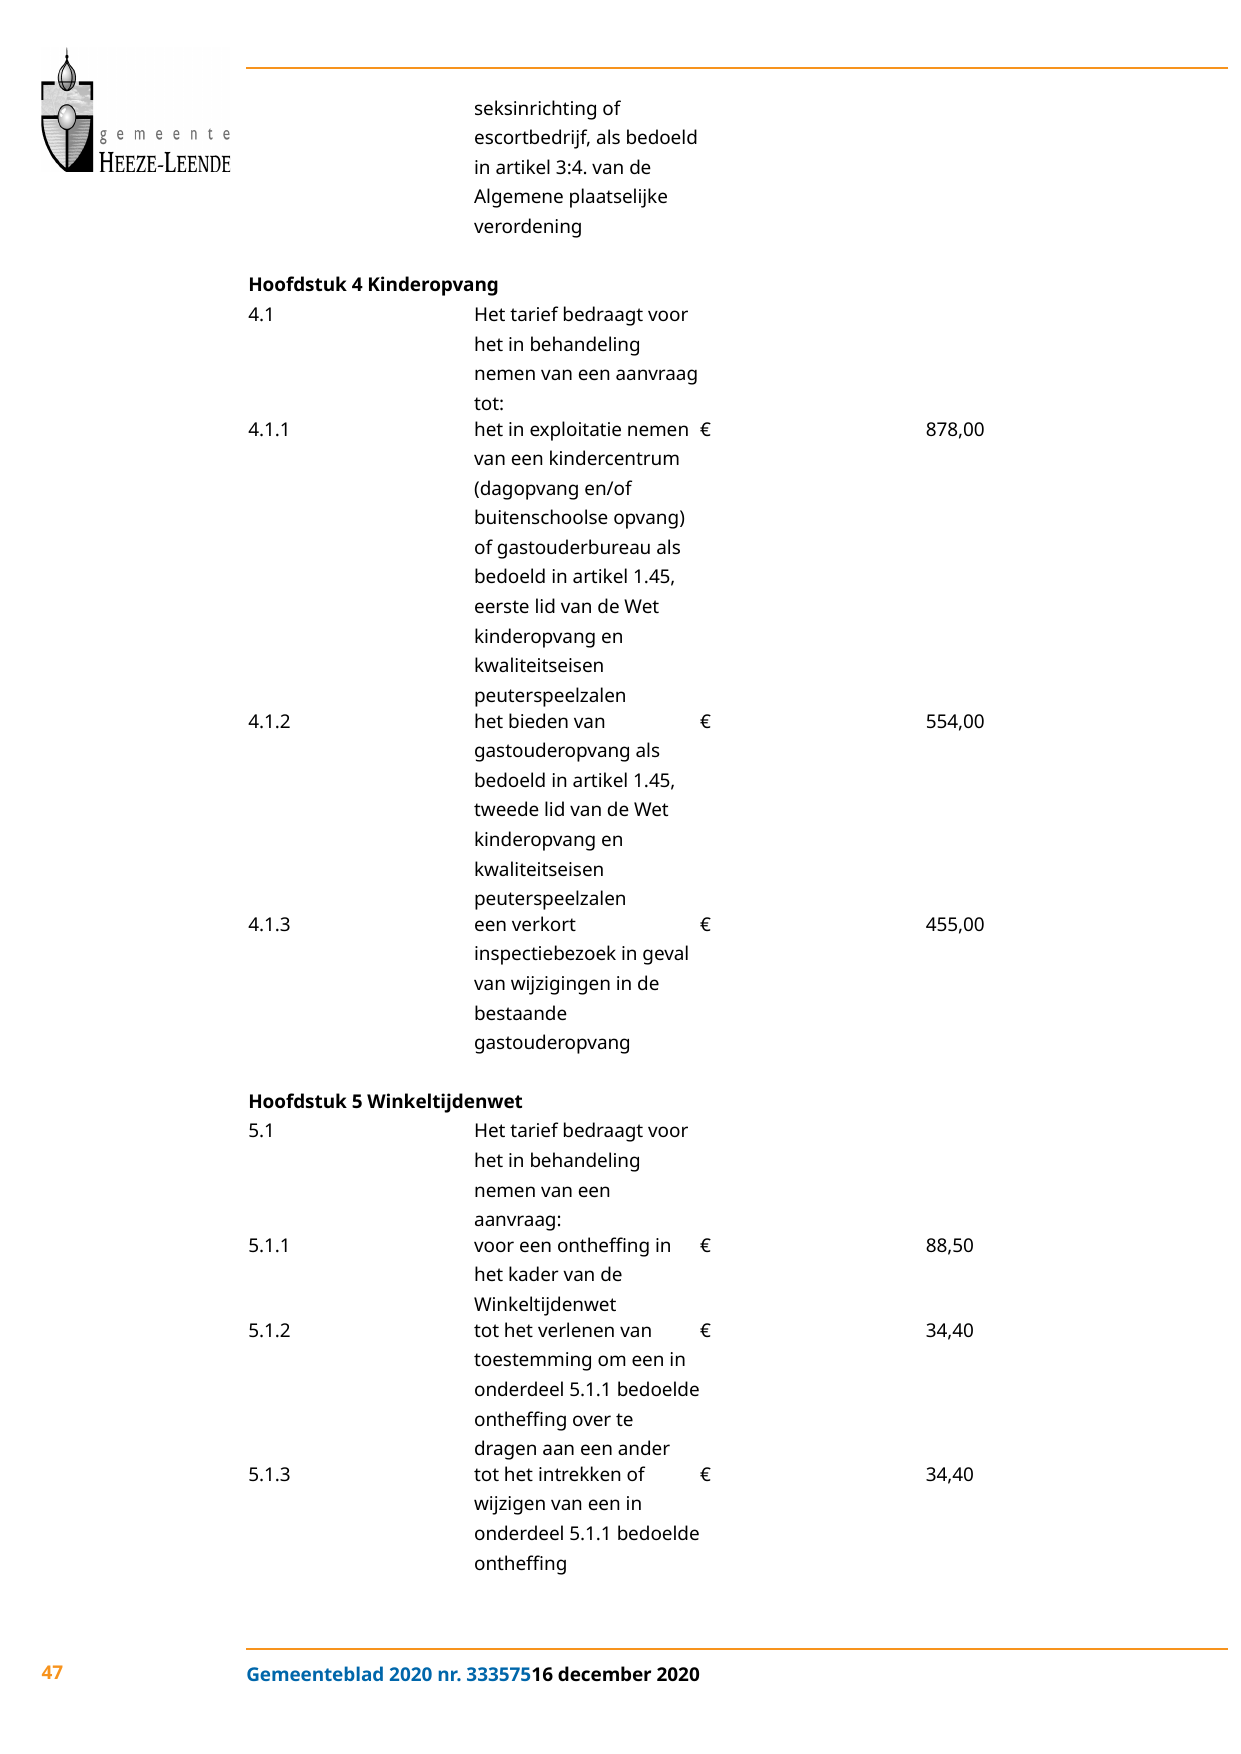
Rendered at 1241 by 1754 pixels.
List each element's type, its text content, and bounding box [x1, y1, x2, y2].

table_header Het tarief bedraagt voor het in behandeling nemen van een aanvraag tot: [474, 301, 700, 416]
table_cell 5.1.3 [248, 1461, 474, 1576]
table_cell € [700, 1317, 926, 1461]
table_cell tot het verlenen van toestemming om een in onderdeel 5.1.1 bedoelde ontheffing over te dragen aan een ander [474, 1317, 700, 1461]
table_cell 4.1.1 [248, 416, 474, 708]
table_cell 4.1.2 [248, 708, 474, 911]
table_header [248, 95, 474, 239]
text Hoofdstuk 5 Winkeltijdenwet [248, 1088, 1152, 1114]
table_cell 5.1.2 [248, 1317, 474, 1461]
table_cell € [700, 1232, 926, 1317]
table_header Het tarief bedraagt voor het in behandeling nemen van een aanvraag: [474, 1118, 700, 1232]
table_header [926, 95, 1152, 239]
table_cell een verkort inspectiebezoek in geval van wijzigingen in de bestaande gastouderopvang [474, 911, 700, 1055]
table_header [700, 301, 926, 416]
table_cell 878,00 [926, 416, 1152, 708]
table_header [926, 1118, 1152, 1232]
table_header 4.1 [248, 301, 474, 416]
table_cell het in exploitatie nemen van een kindercentrum (dagopvang en/of buitenschoolse opvang) of gastouderbureau als bedoeld in artikel 1.45, eerste lid van de Wet kinderopvang en kwaliteitseisen peuterspeelzalen [474, 416, 700, 708]
table_cell € [700, 708, 926, 911]
table_cell € [700, 1461, 926, 1576]
table_cell 88,50 [926, 1232, 1152, 1317]
table_cell het bieden van gastouderopvang als bedoeld in artikel 1.45, tweede lid van de Wet kinderopvang en kwaliteitseisen peuterspeelzalen [474, 708, 700, 911]
table_header [926, 301, 1152, 416]
picture [41, 47, 231, 172]
text Hoofdstuk 4 Kinderopvang [248, 272, 1152, 297]
table_header 5.1 [248, 1118, 474, 1232]
table_cell 34,40 [926, 1317, 1152, 1461]
table_cell tot het intrekken of wijzigen van een in onderdeel 5.1.1 bedoelde ontheffing [474, 1461, 700, 1576]
table_cell € [700, 911, 926, 1055]
table_cell 5.1.1 [248, 1232, 474, 1317]
table_header seksinrichting of escortbedrijf, als bedoeld in artikel 3:4. van de Algemene plaatselijke verordening [474, 95, 700, 239]
table_header [700, 95, 926, 239]
table_header [700, 1118, 926, 1232]
table_cell 554,00 [926, 708, 1152, 911]
table_cell € [700, 416, 926, 708]
table_cell 4.1.3 [248, 911, 474, 1055]
table_cell 34,40 [926, 1461, 1152, 1576]
table_cell voor een ontheffing in het kader van de Winkeltijdenwet [474, 1232, 700, 1317]
table_cell 455,00 [926, 911, 1152, 1055]
